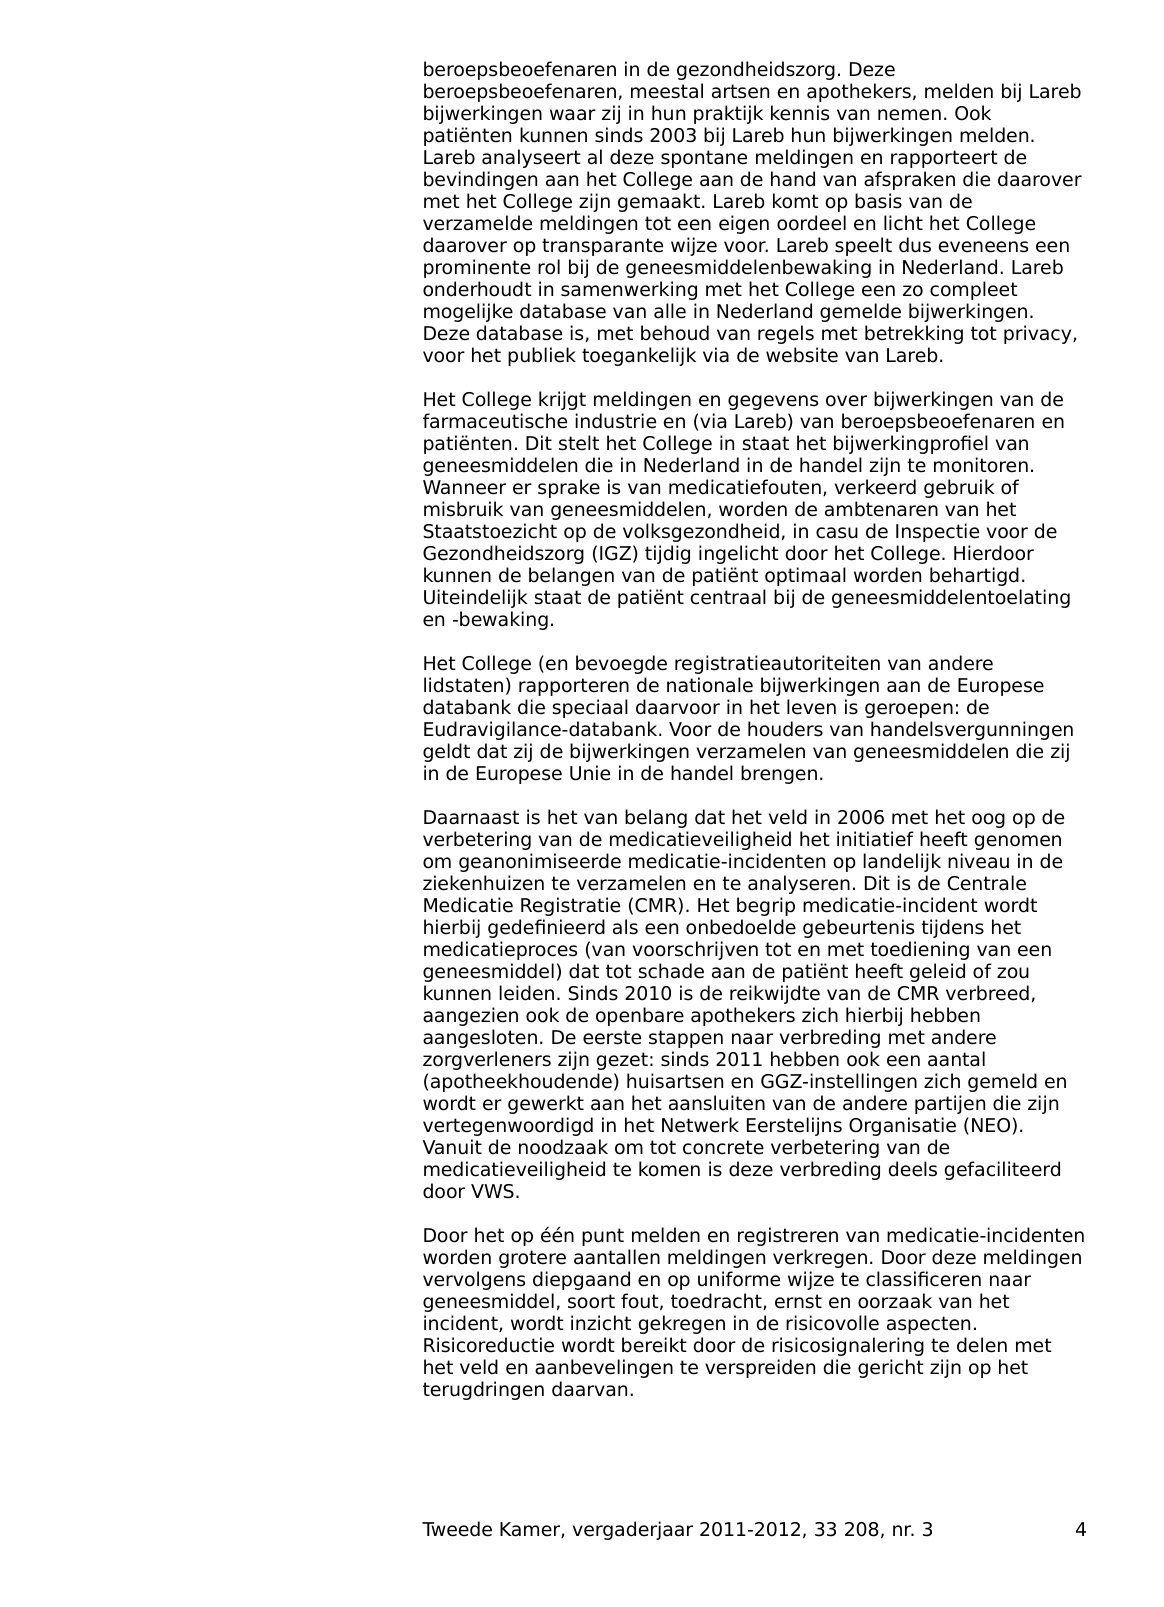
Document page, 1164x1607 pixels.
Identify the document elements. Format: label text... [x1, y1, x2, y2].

text Daarnaast is het van belang dat het veld in 2006 met het oog op de verbetering van de medicatieveiligheid het initiatief heeft genomen om geanonimiseerde medicatie-incidenten op landelijk niveau in de ziekenhuizen te verzamelen en te analyseren. Dit is de Centrale Medicatie Registratie (CMR). Het begrip medicatie-incident wordt hierbij gedefinieerd als een onbedoelde gebeurtenis tijdens het medicatieproces (van voorschrijven tot en met toediening van een geneesmiddel) dat tot schade aan de patiënt heeft geleid of zou kunnen leiden. Sinds 2010 is de reikwijdte van de CMR verbreed, aangezien ook de openbare apothekers zich hierbij hebben aangesloten. De eerste stappen naar verbreding met andere zorgverleners zijn gezet: sinds 2011 hebben ook een aantal (apotheekhoudende) huisartsen en GGZ-instellingen zich gemeld en wordt er gewerkt aan het aansluiten van de andere partijen die zijn vertegenwoordigd in het Netwerk Eerstelijns Organisatie (NEO). Vanuit de noodzaak om tot concrete verbetering van de medicatieveiligheid te komen is deze verbreding deels gefaciliteerd door VWS. [422, 807, 1087, 1203]
text Het College (en bevoegde registratieautoriteiten van andere lidstaten) rapporteren de nationale bijwerkingen aan de Europese databank die speciaal daarvoor in het leven is geroepen: de Eudravigilance-databank. Voor de houders van handelsvergunningen geldt dat zij de bijwerkingen verzamelen van geneesmiddelen die zij in de Europese Unie in de handel brengen. [422, 653, 1087, 785]
text Het College krijgt meldingen en gegevens over bijwerkingen van de farmaceutische industrie en (via Lareb) van beroepsbeoefenaren en patiënten. Dit stelt het College in staat het bijwerkingprofiel van geneesmiddelen die in Nederland in de handel zijn te monitoren. Wanneer er sprake is van medicatiefouten, verkeerd gebruik of misbruik van geneesmiddelen, worden de ambtenaren van het Staatstoezicht op de volksgezondheid, in casu de Inspectie voor de Gezondheidszorg (IGZ) tijdig ingelicht door het College. Hierdoor kunnen de belangen van de patiënt optimaal worden behartigd. Uiteindelijk staat de patiënt centraal bij de geneesmiddelentoelating en -bewaking. [422, 389, 1087, 631]
text beroepsbeoefenaren in de gezondheidszorg. Deze beroepsbeoefenaren, meestal artsen en apothekers, melden bij Lareb bijwerkingen waar zij in hun praktijk kennis van nemen. Ook patiënten kunnen sinds 2003 bij Lareb hun bijwerkingen melden. Lareb analyseert al deze spontane meldingen en rapporteert de bevindingen aan het College aan de hand van afspraken die daarover met het College zijn gemaakt. Lareb komt op basis van de verzamelde meldingen tot een eigen oordeel en licht het College daarover op transparante wijze voor. Lareb speelt dus eveneens een prominente rol bij de geneesmiddelenbewaking in Nederland. Lareb onderhoudt in samenwerking met het College een zo compleet mogelijke database van alle in Nederland gemelde bijwerkingen. Deze database is, met behoud van regels met betrekking tot privacy, voor het publiek toegankelijk via de website van Lareb. [422, 59, 1087, 367]
text Door het op één punt melden en registreren van medicatie-incidenten worden grotere aantallen meldingen verkregen. Door deze meldingen vervolgens diepgaand en op uniforme wijze te classificeren naar geneesmiddel, soort fout, toedracht, ernst en oorzaak van het incident, wordt inzicht gekregen in de risicovolle aspecten. Risicoreductie wordt bereikt door de risicosignalering te delen met het veld en aanbevelingen te verspreiden die gericht zijn op het terugdringen daarvan. [422, 1225, 1087, 1401]
